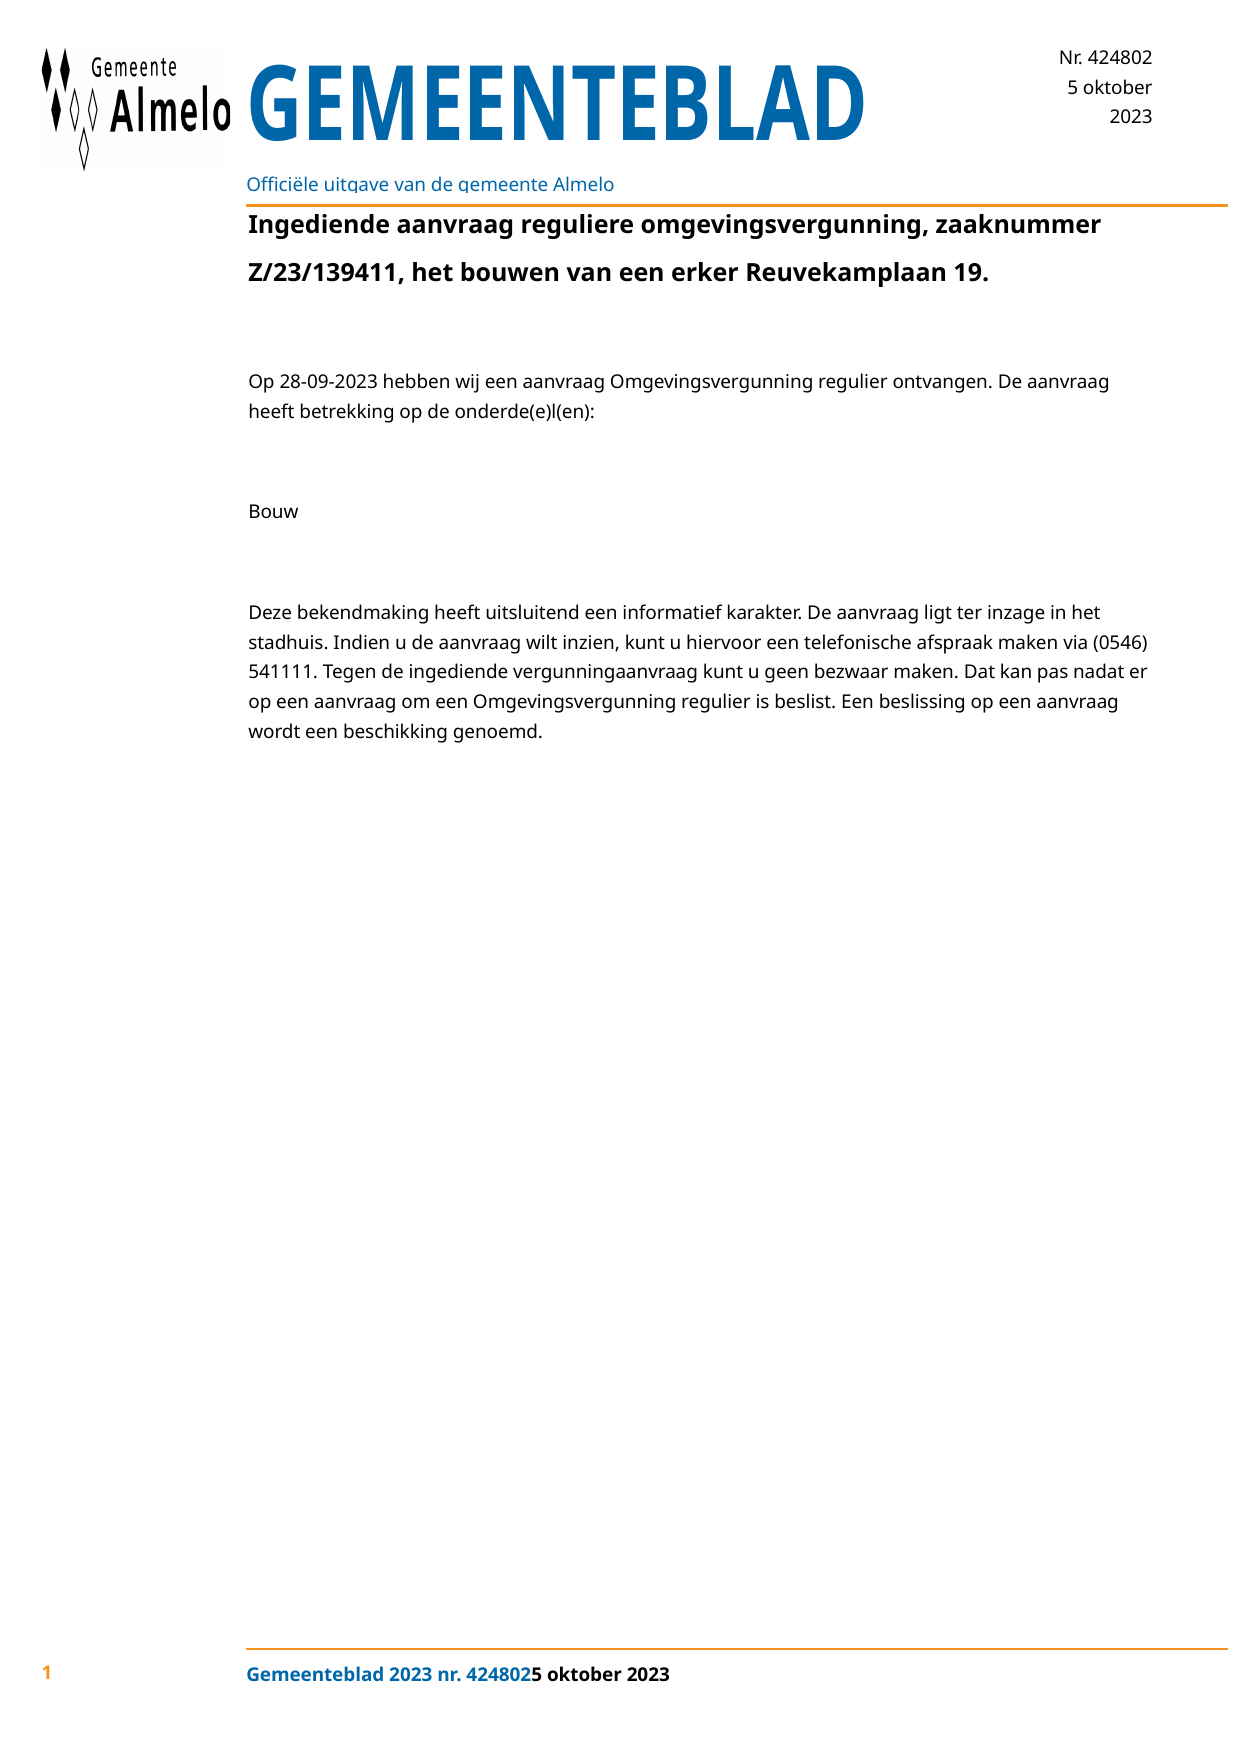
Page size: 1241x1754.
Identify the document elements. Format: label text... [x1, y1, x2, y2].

text Deze bekendmaking heeft uitsluitend een informatief karakter. De aanvraag ligt ter inzage in het stadhuis. Indien u de aanvraag wilt inzien, kunt u hiervoor een telefonische afspraak maken via (0546) 541111. Tegen de ingediende vergunningaanvraag kunt u geen bezwaar maken. Dat kan pas nadat er op een aanvraag om een Omgevingsvergunning regulier is beslist. Een beslissing op een aanvraag wordt een beschikking genoemd. [248, 599, 1152, 744]
text Op 28-09-2023 hebben wij een aanvraag Omgevingsvergunning regulier ontvangen. De aanvraag heeft betrekking op de onderde(e)l(en): [248, 368, 1152, 424]
picture [41, 47, 231, 172]
text Bouw [248, 499, 1152, 524]
text Ingediende aanvraag reguliere omgevingsvergunning, zaaknummer Z/23/139411, het bouwen van een erker Reuvekamplaan 19. [248, 207, 1152, 288]
